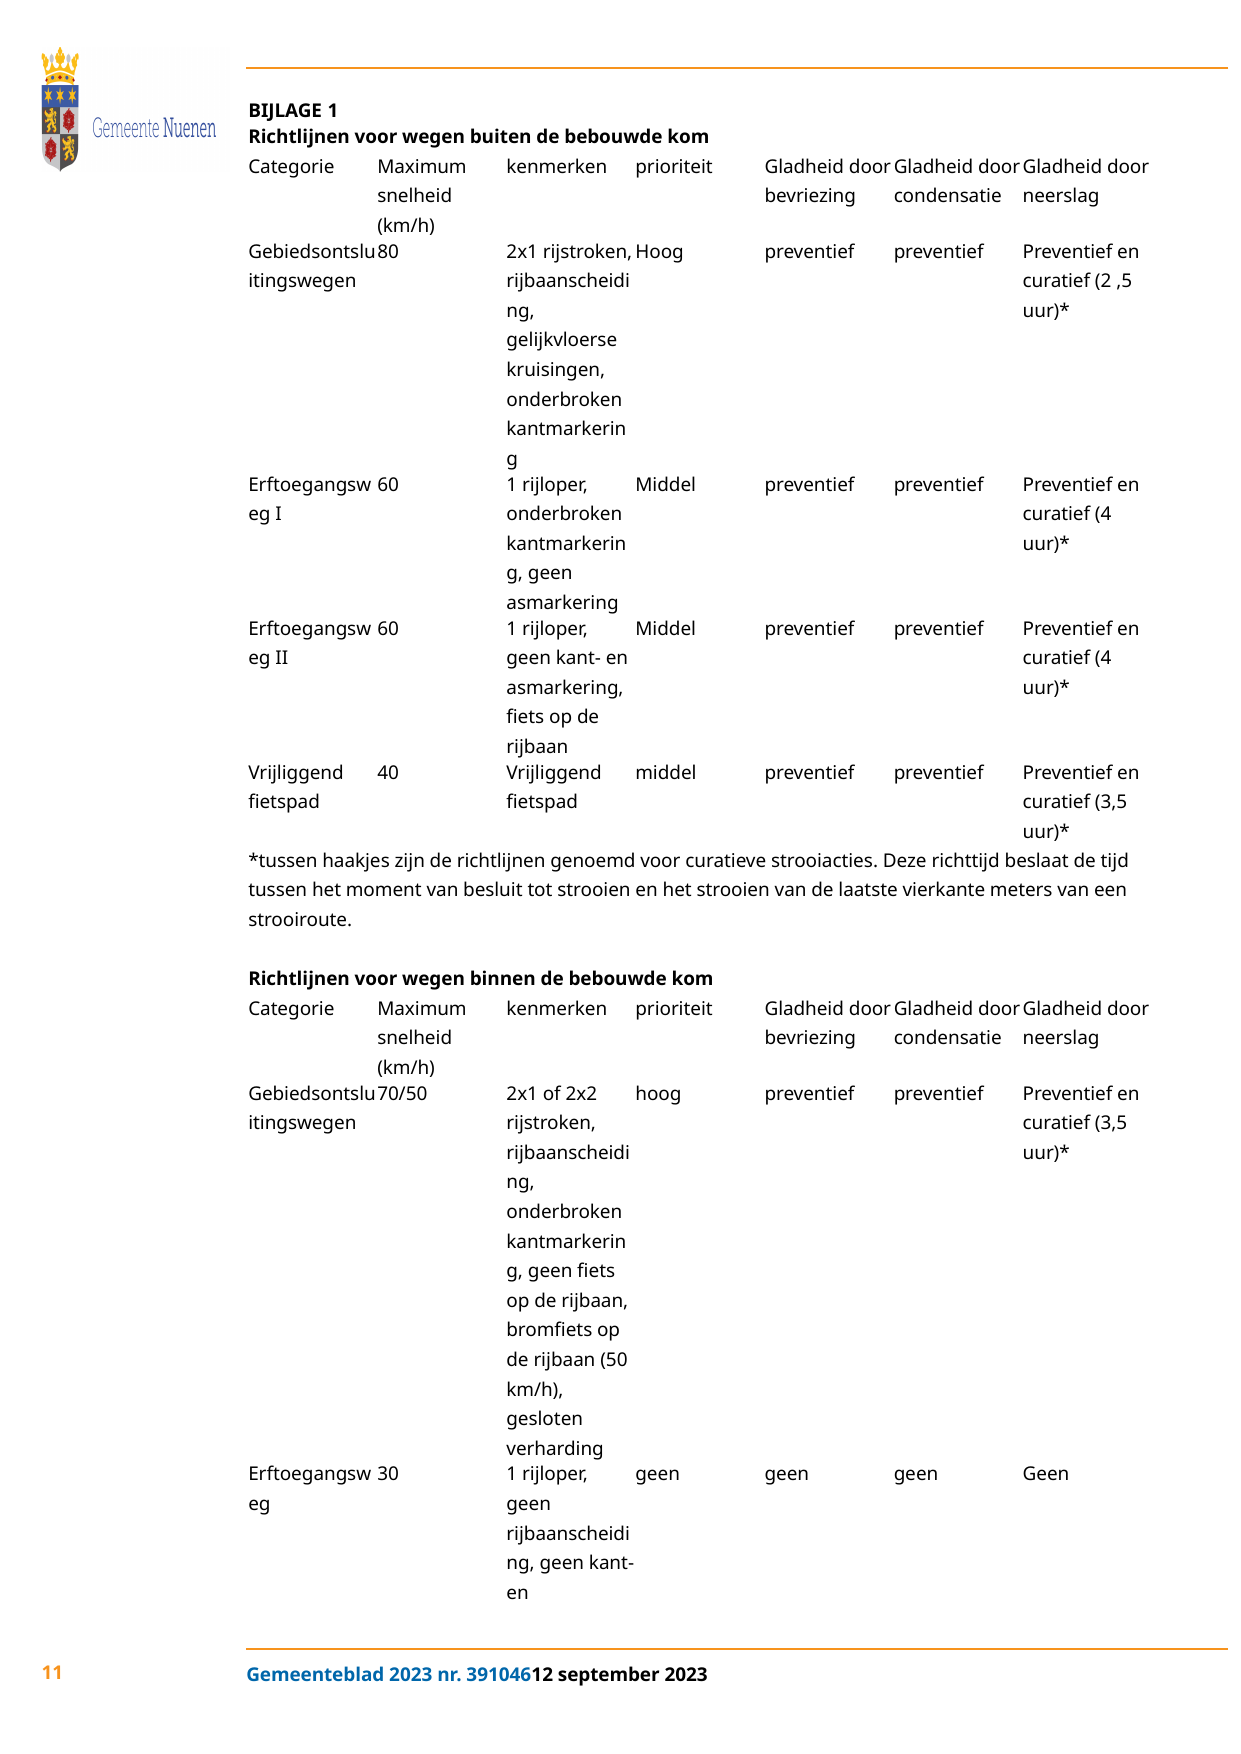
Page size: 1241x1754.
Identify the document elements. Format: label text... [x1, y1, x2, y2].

table_cell Gebiedsontsluitingswegen [248, 1080, 377, 1461]
text *tussen haakjes zijn de richtlijnen genoemd voor curatieve strooiacties. Deze richttijd beslaat de tijd tussen het moment van besluit tot strooien en het strooien van de laatste vierkante meters van een strooiroute. [248, 847, 1152, 932]
table_header Gladheid door condensatie [894, 153, 1022, 238]
table_cell preventief [764, 471, 893, 615]
table_header Gladheid door neerslag [1023, 995, 1152, 1080]
table_header Maximum snelheid (km/h) [377, 153, 506, 238]
table_header kenmerken [506, 995, 635, 1080]
table_cell preventief [764, 615, 893, 759]
table_cell Middel [635, 615, 764, 759]
table_cell Preventief en curatief (4 uur)* [1023, 471, 1152, 615]
table_cell middel [635, 759, 764, 844]
table_cell Middel [635, 471, 764, 615]
table_cell Geen [1023, 1461, 1152, 1605]
table_header Gladheid door condensatie [894, 995, 1022, 1080]
table_cell 1 rijloper, geen kant- en asmarkering, fiets op de rijbaan [506, 615, 635, 759]
table_cell 40 [377, 759, 506, 844]
table_header Gladheid door bevriezing [764, 995, 893, 1080]
table_cell 80 [377, 238, 506, 471]
table_cell 1 rijloper, onderbroken kantmarkering, geen asmarkering [506, 471, 635, 615]
table_cell Hoog [635, 238, 764, 471]
table_cell hoog [635, 1080, 764, 1461]
table_header prioriteit [635, 153, 764, 238]
table_cell preventief [894, 471, 1022, 615]
table_cell 70/50 [377, 1080, 506, 1461]
table_cell Gebiedsontsluitingswegen [248, 238, 377, 471]
table_cell 2x1 rijstroken, rijbaanscheiding, gelijkvloerse kruisingen, onderbroken kantmarkering [506, 238, 635, 471]
table_cell 2x1 of 2x2 rijstroken, rijbaanscheiding, onderbroken kantmarkering, geen fiets op de rijbaan, bromfiets op de rijbaan (50 km/h), gesloten verharding [506, 1080, 635, 1461]
table_cell Preventief en curatief (4 uur)* [1023, 615, 1152, 759]
text Richtlijnen voor wegen buiten de bebouwde kom [248, 123, 1152, 149]
table_cell Erftoegangsweg II [248, 615, 377, 759]
table_cell Vrijliggend fietspad [248, 759, 377, 844]
table_cell Vrijliggend fietspad [506, 759, 635, 844]
table_header Gladheid door neerslag [1023, 153, 1152, 238]
table_cell preventief [894, 759, 1022, 844]
table_cell geen [764, 1461, 893, 1605]
table_cell 1 rijloper, geen rijbaanscheiding, geen kant- en [506, 1461, 635, 1605]
table_cell geen [635, 1461, 764, 1605]
table_header Categorie [248, 153, 377, 238]
table_header Maximum snelheid (km/h) [377, 995, 506, 1080]
table_cell preventief [894, 1080, 1022, 1461]
text BIJLAGE 1 [248, 95, 1152, 123]
table_header kenmerken [506, 153, 635, 238]
table_cell preventief [894, 615, 1022, 759]
table_cell preventief [894, 238, 1022, 471]
table_cell 60 [377, 615, 506, 759]
table_cell preventief [764, 238, 893, 471]
table_header prioriteit [635, 995, 764, 1080]
table_cell Preventief en curatief (3,5 uur)* [1023, 759, 1152, 844]
table_cell Preventief en curatief (3,5 uur)* [1023, 1080, 1152, 1461]
picture [41, 47, 231, 172]
table_cell preventief [764, 1080, 893, 1461]
table_cell 30 [377, 1461, 506, 1605]
table_cell Erftoegangsweg [248, 1461, 377, 1605]
table_header Gladheid door bevriezing [764, 153, 893, 238]
text Richtlijnen voor wegen binnen de bebouwde kom [248, 965, 1152, 991]
table_header Categorie [248, 995, 377, 1080]
table_cell preventief [764, 759, 893, 844]
table_cell geen [894, 1461, 1022, 1605]
table_cell Erftoegangsweg I [248, 471, 377, 615]
table_cell Preventief en curatief (2 ,5 uur)* [1023, 238, 1152, 471]
table_cell 60 [377, 471, 506, 615]
